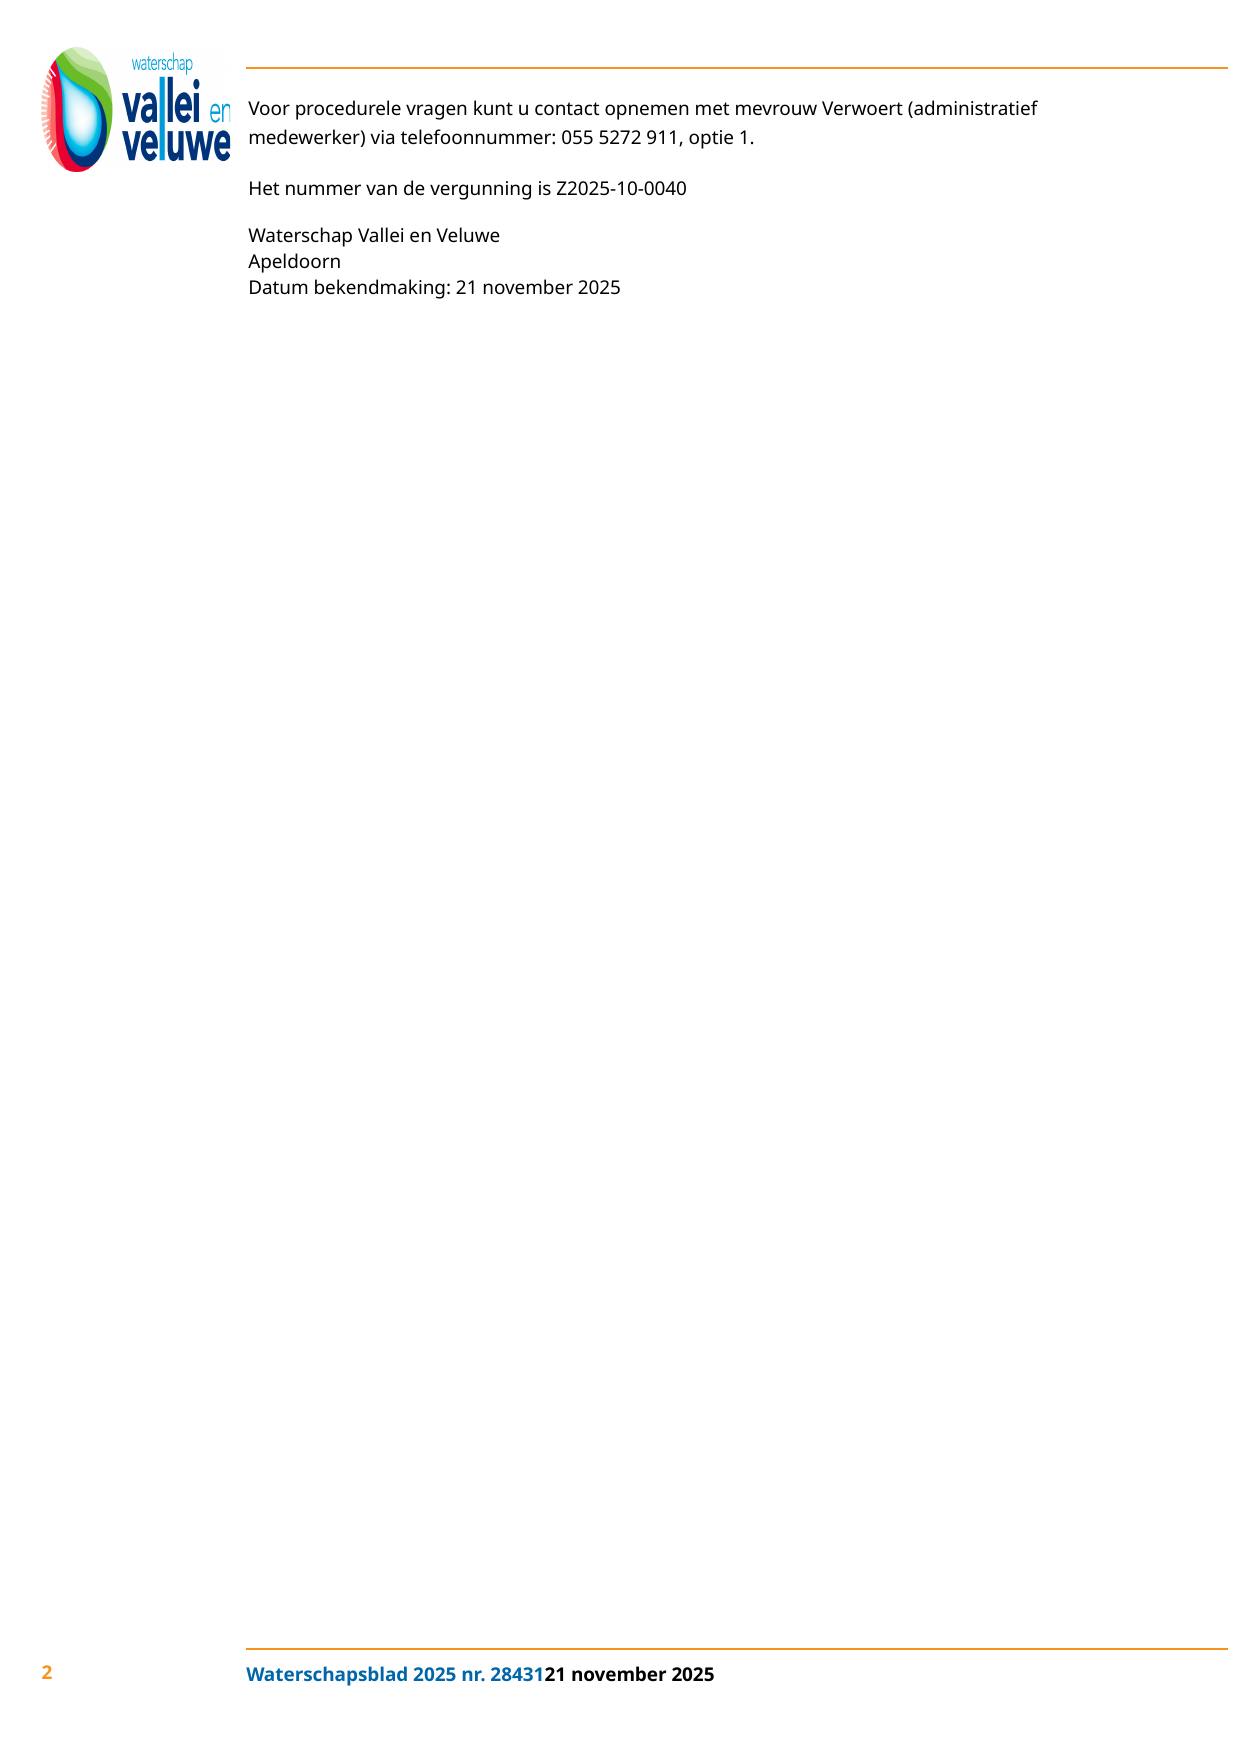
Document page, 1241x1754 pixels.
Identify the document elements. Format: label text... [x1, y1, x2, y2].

text Waterschap Vallei en Veluwe [248, 223, 1152, 248]
text Het nummer van de vergunning is Z2025-10-0040 [248, 175, 1152, 201]
picture [41, 47, 231, 172]
text Apeldoorn [248, 248, 1152, 274]
text Voor procedurele vragen kunt u contact opnemen met mevrouw Verwoert (administratief medewerker) via telefoonnummer: 055 5272 911, optie 1. [248, 95, 1152, 150]
text Datum bekendmaking: 21 november 2025 [248, 274, 1152, 300]
